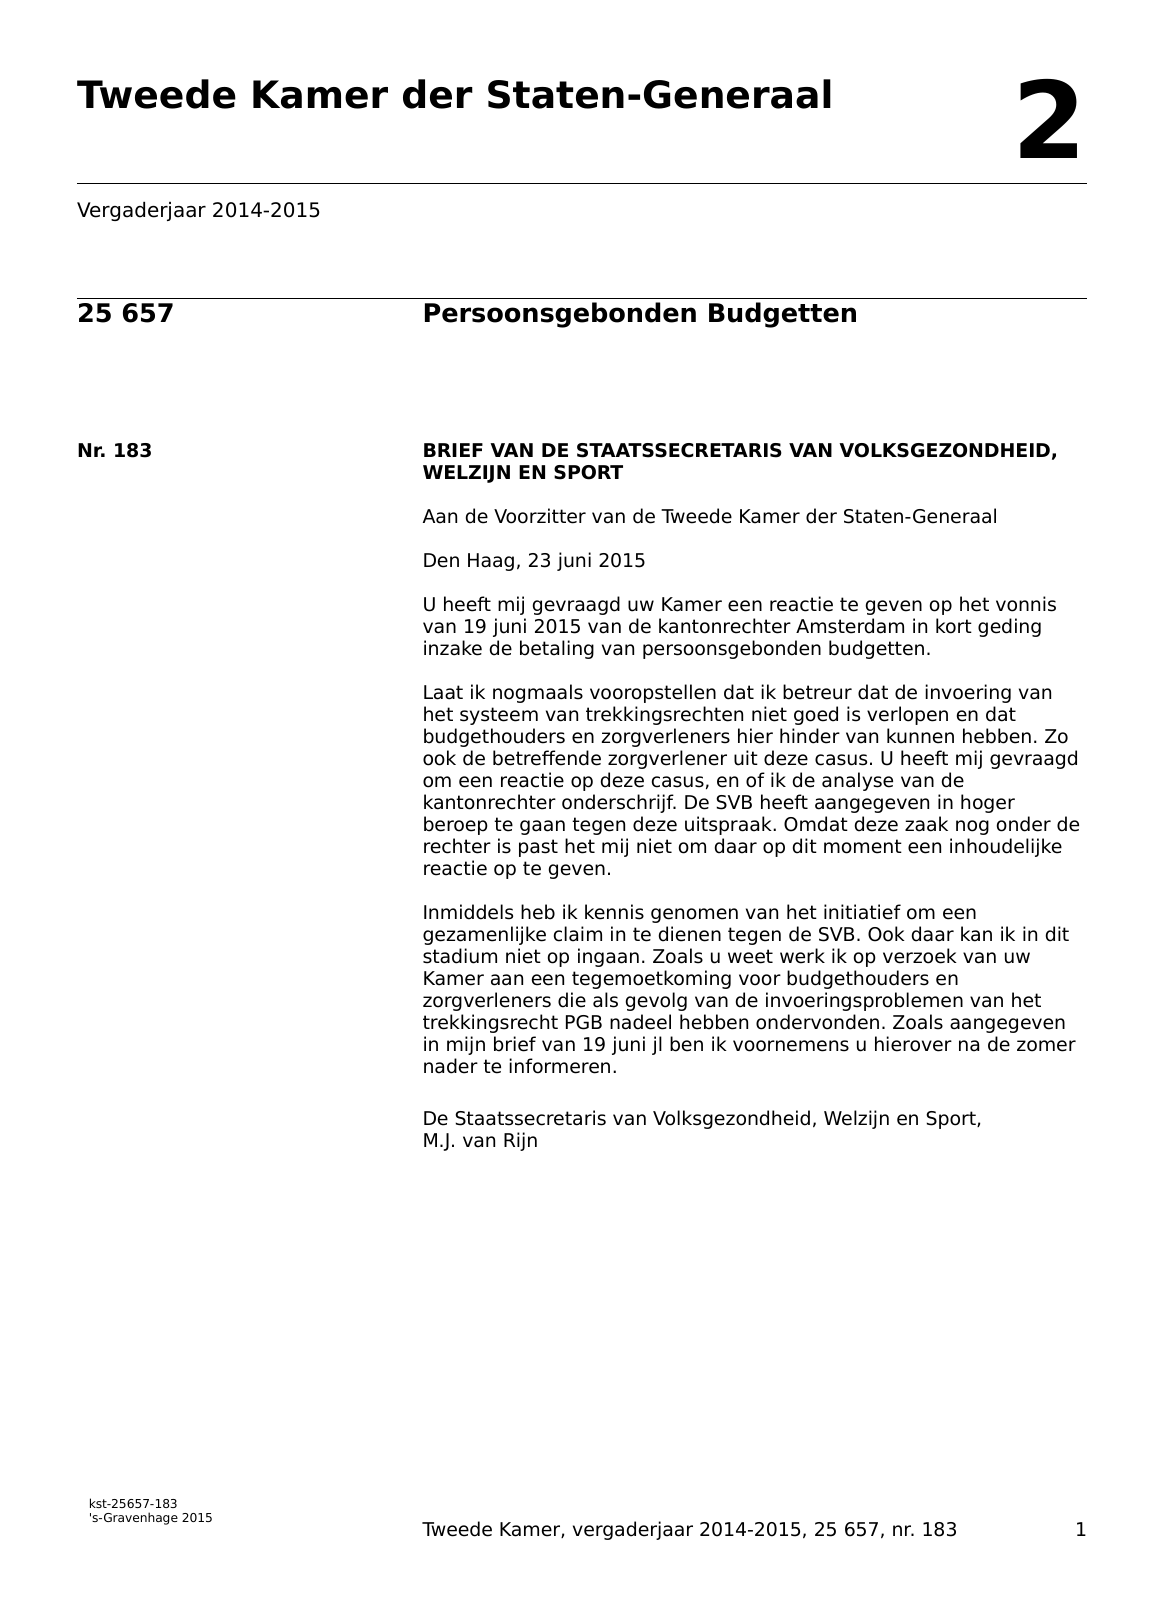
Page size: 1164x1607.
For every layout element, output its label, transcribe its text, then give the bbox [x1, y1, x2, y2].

table_header Tweede Kamer der Staten-Generaal [77, 59, 886, 183]
text De Staatssecretaris van Volksgezondheid, Welzijn en Sport, M.J. van Rijn [422, 1108, 1087, 1152]
text U heeft mij gevraagd uw Kamer een reactie te geven op het vonnis van 19 juni 2015 van de kantonrechter Amsterdam in kort geding inzake de betaling van persoonsgebonden budgetten. [422, 594, 1087, 660]
table_header 2 [886, 59, 1087, 183]
text Inmiddels heb ik kennis genomen van het initiatief om een gezamenlijke claim in te dienen tegen de SVB. Ook daar kan ik in dit stadium niet op ingaan. Zoals u weet werk ik op verzoek van uw Kamer aan een tegemoetkoming voor budgethouders en zorgverleners die als gevolg van de invoeringsproblemen van het trekkingsrecht PGB nadeel hebben ondervonden. Zoals aangegeven in mijn brief van 19 juni jl ben ik voornemens u hierover na de zomer nader te informeren. [422, 902, 1087, 1078]
text 's-Gravenhage 2015 [88, 1511, 323, 1525]
text kst-25657-183 [88, 1497, 323, 1511]
text Laat ik nogmaals vooropstellen dat ik betreur dat de invoering van het systeem van trekkingsrechten niet goed is verlopen en dat budgethouders en zorgverleners hier hinder van kunnen hebben. Zo ook de betreffende zorgverlener uit deze casus. U heeft mij gevraagd om een reactie op deze casus, en of ik de analyse van de kantonrechter onderschrijf. De SVB heeft aangegeven in hoger beroep te gaan tegen deze uitspraak. Omdat deze zaak nog onder de rechter is past het mij niet om daar op dit moment een inhoudelijke reactie op te geven. [422, 682, 1087, 880]
text Aan de Voorzitter van de Tweede Kamer der Staten-Generaal [422, 506, 1087, 528]
subtitle Nr. 183 BRIEF VAN DE STAATSSECRETARIS VAN VOLKSGEZONDHEID, WELZIJN EN SPORT [77, 440, 1087, 484]
text Den Haag, 23 juni 2015 [422, 550, 1087, 572]
table_cell Vergaderjaar 2014-2015 [77, 184, 1087, 298]
subtitle 25 657 Persoonsgebonden Budgetten [77, 299, 1087, 329]
